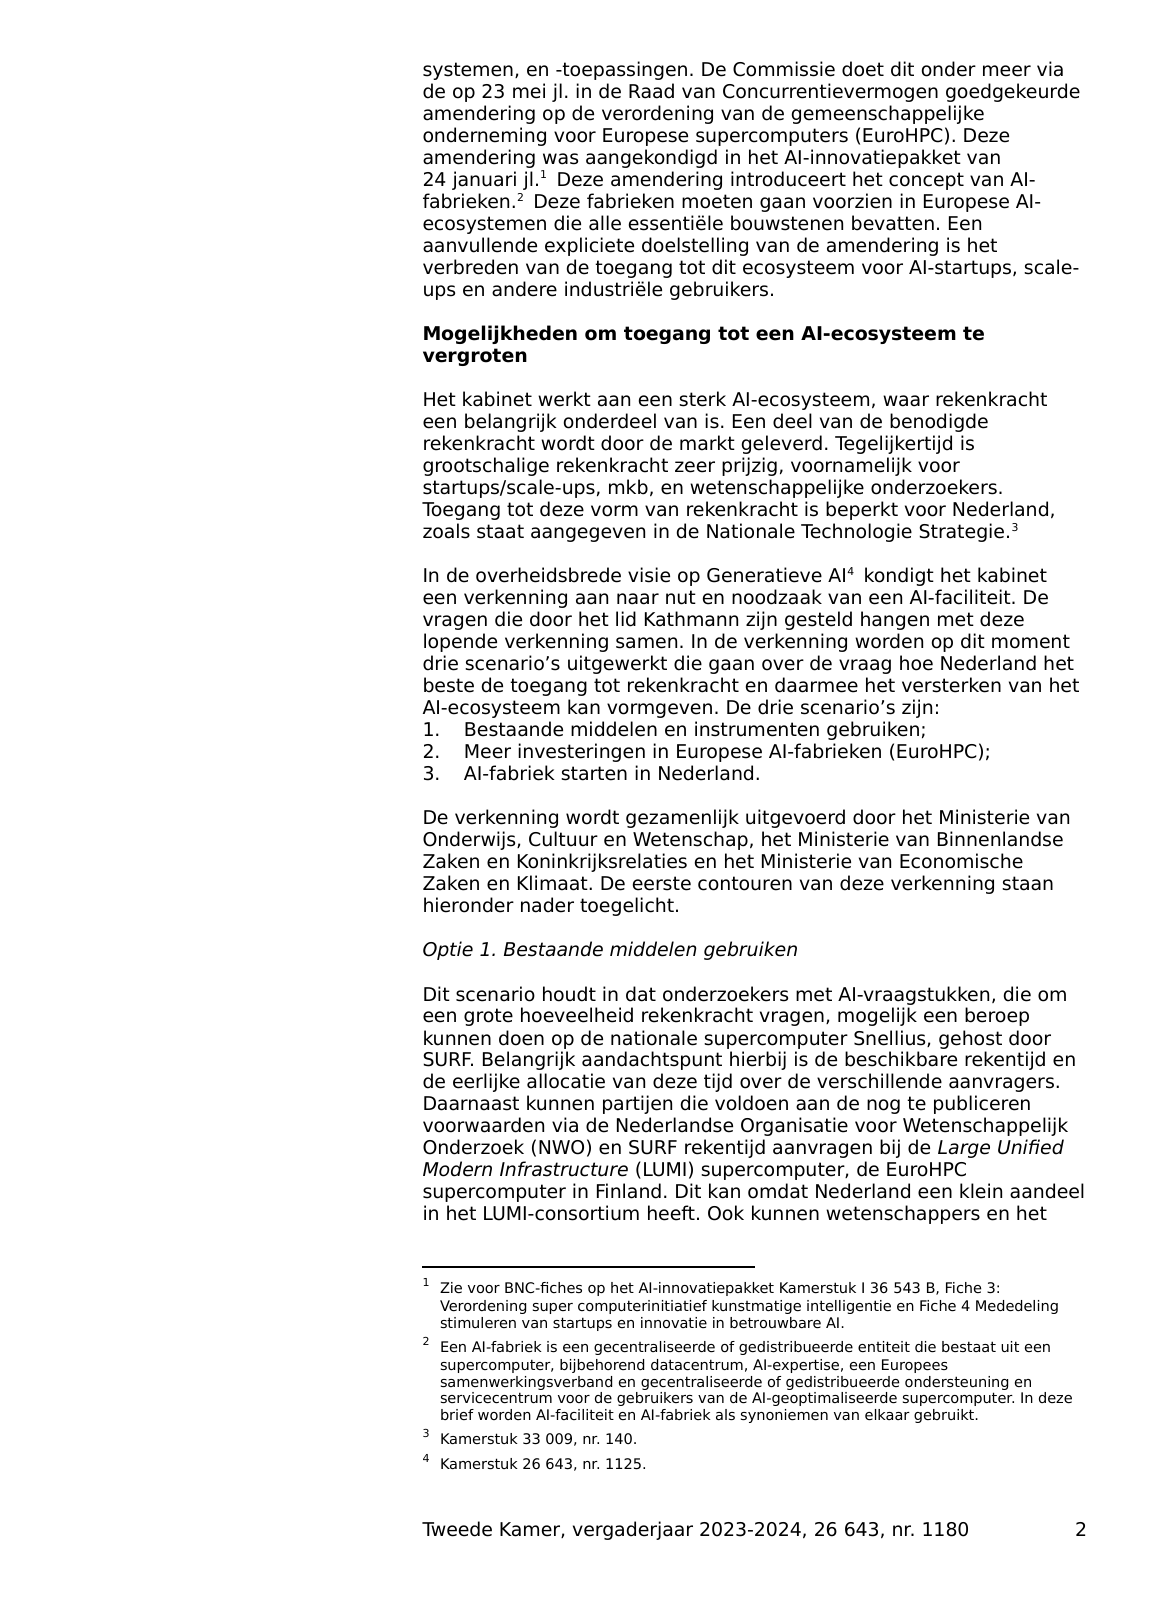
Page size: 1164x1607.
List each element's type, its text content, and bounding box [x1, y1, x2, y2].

text De verkenning wordt gezamenlijk uitgevoerd door het Ministerie van Onderwijs, Cultuur en Wetenschap, het Ministerie van Binnenlandse Zaken en Koninkrijksrelaties en het Ministerie van Economische Zaken en Klimaat. De eerste contouren van deze verkenning staan hieronder nader toegelicht. [422, 807, 1087, 917]
text 1. Bestaande middelen en instrumenten gebruiken; [422, 719, 1087, 741]
text Een AI-fabriek is een gecentraliseerde of gedistribueerde entiteit die bestaat uit een supercomputer, bijbehorend datacentrum, AI-expertise, een Europees samenwerkingsverband en gecentraliseerde of gedistribueerde ondersteuning en servicecentrum voor de gebruikers van de AI-geoptimaliseerde supercomputer. In deze brief worden AI-faciliteit en AI-fabriek als synoniemen van elkaar gebruikt. [422, 1335, 1087, 1424]
subtitle Mogelijkheden om toegang tot een AI-ecosysteem te vergroten [422, 323, 1087, 367]
text -systemen, en -toepassingen. De Commissie doet dit onder meer via de op 23 mei jl. in de Raad van Concurrentievermogen goedgekeurde amendering op de verordening van de gemeenschappelijke onderneming voor Europese supercomputers (EuroHPC). Deze amendering was aangekondigd in het AI-innovatiepakket van 24 januari jl. Deze amendering introduceert het concept van AI-fabrieken. Deze fabrieken moeten gaan voorzien in Europese AI-ecosystemen die alle essentiële bouwstenen bevatten. Een aanvullende expliciete doelstelling van de amendering is het verbreden van de toegang tot dit ecosysteem voor AI-startups, scale-ups en andere industriële gebruikers. [422, 59, 1087, 301]
text In de overheidsbrede visie op Generatieve AI kondigt het kabinet een verkenning aan naar nut en noodzaak van een AI-faciliteit. De vragen die door het lid Kathmann zijn gesteld hangen met deze lopende verkenning samen. In de verkenning worden op dit moment drie scenario’s uitgewerkt die gaan over de vraag hoe Nederland het beste de toegang tot rekenkracht en daarmee het versterken van het AI-ecosysteem kan vormgeven. De drie scenario’s zijn: [422, 565, 1087, 719]
text 2. Meer investeringen in Europese AI-fabrieken (EuroHPC); [422, 741, 1087, 763]
subtitle Optie 1. Bestaande middelen gebruiken [422, 939, 1087, 961]
text Het kabinet werkt aan een sterk AI-ecosysteem, waar rekenkracht een belangrijk onderdeel van is. Een deel van de benodigde rekenkracht wordt door de markt geleverd. Tegelijkertijd is grootschalige rekenkracht zeer prijzig, voornamelijk voor startups/scale-ups, mkb, en wetenschappelijke onderzoekers. Toegang tot deze vorm van rekenkracht is beperkt voor Nederland, zoals staat aangegeven in de Nationale Technologie Strategie. [422, 389, 1087, 543]
text Zie voor BNC-fiches op het AI-innovatiepakket Kamerstuk I 36 543 B, Fiche 3: Verordening super computerinitiatief kunstmatige intelligentie en Fiche 4 Mededeling stimuleren van startups en innovatie in betrouwbare AI. [422, 1276, 1087, 1332]
text Kamerstuk 33 009, nr. 140. [422, 1427, 1087, 1449]
text Dit scenario houdt in dat onderzoekers met AI-vraagstukken, die om een grote hoeveelheid rekenkracht vragen, mogelijk een beroep kunnen doen op de nationale supercomputer Snellius, gehost door SURF. Belangrijk aandachtspunt hierbij is de beschikbare rekentijd en de eerlijke allocatie van deze tijd over de verschillende aanvragers. Daarnaast kunnen partijen die voldoen aan de nog te publiceren voorwaarden via de Nederlandse Organisatie voor Wetenschappelijk Onderzoek (NWO) en SURF rekentijd aanvragen bij de Large Unified Modern Infrastructure (LUMI) supercomputer, de EuroHPC supercomputer in Finland. Dit kan omdat Nederland een klein aandeel in het LUMI-consortium heeft. Ook kunnen wetenschappers en het [422, 983, 1087, 1225]
text 3. AI-fabriek starten in Nederland. [422, 763, 1087, 785]
text Kamerstuk 26 643, nr. 1125. [422, 1452, 1087, 1474]
